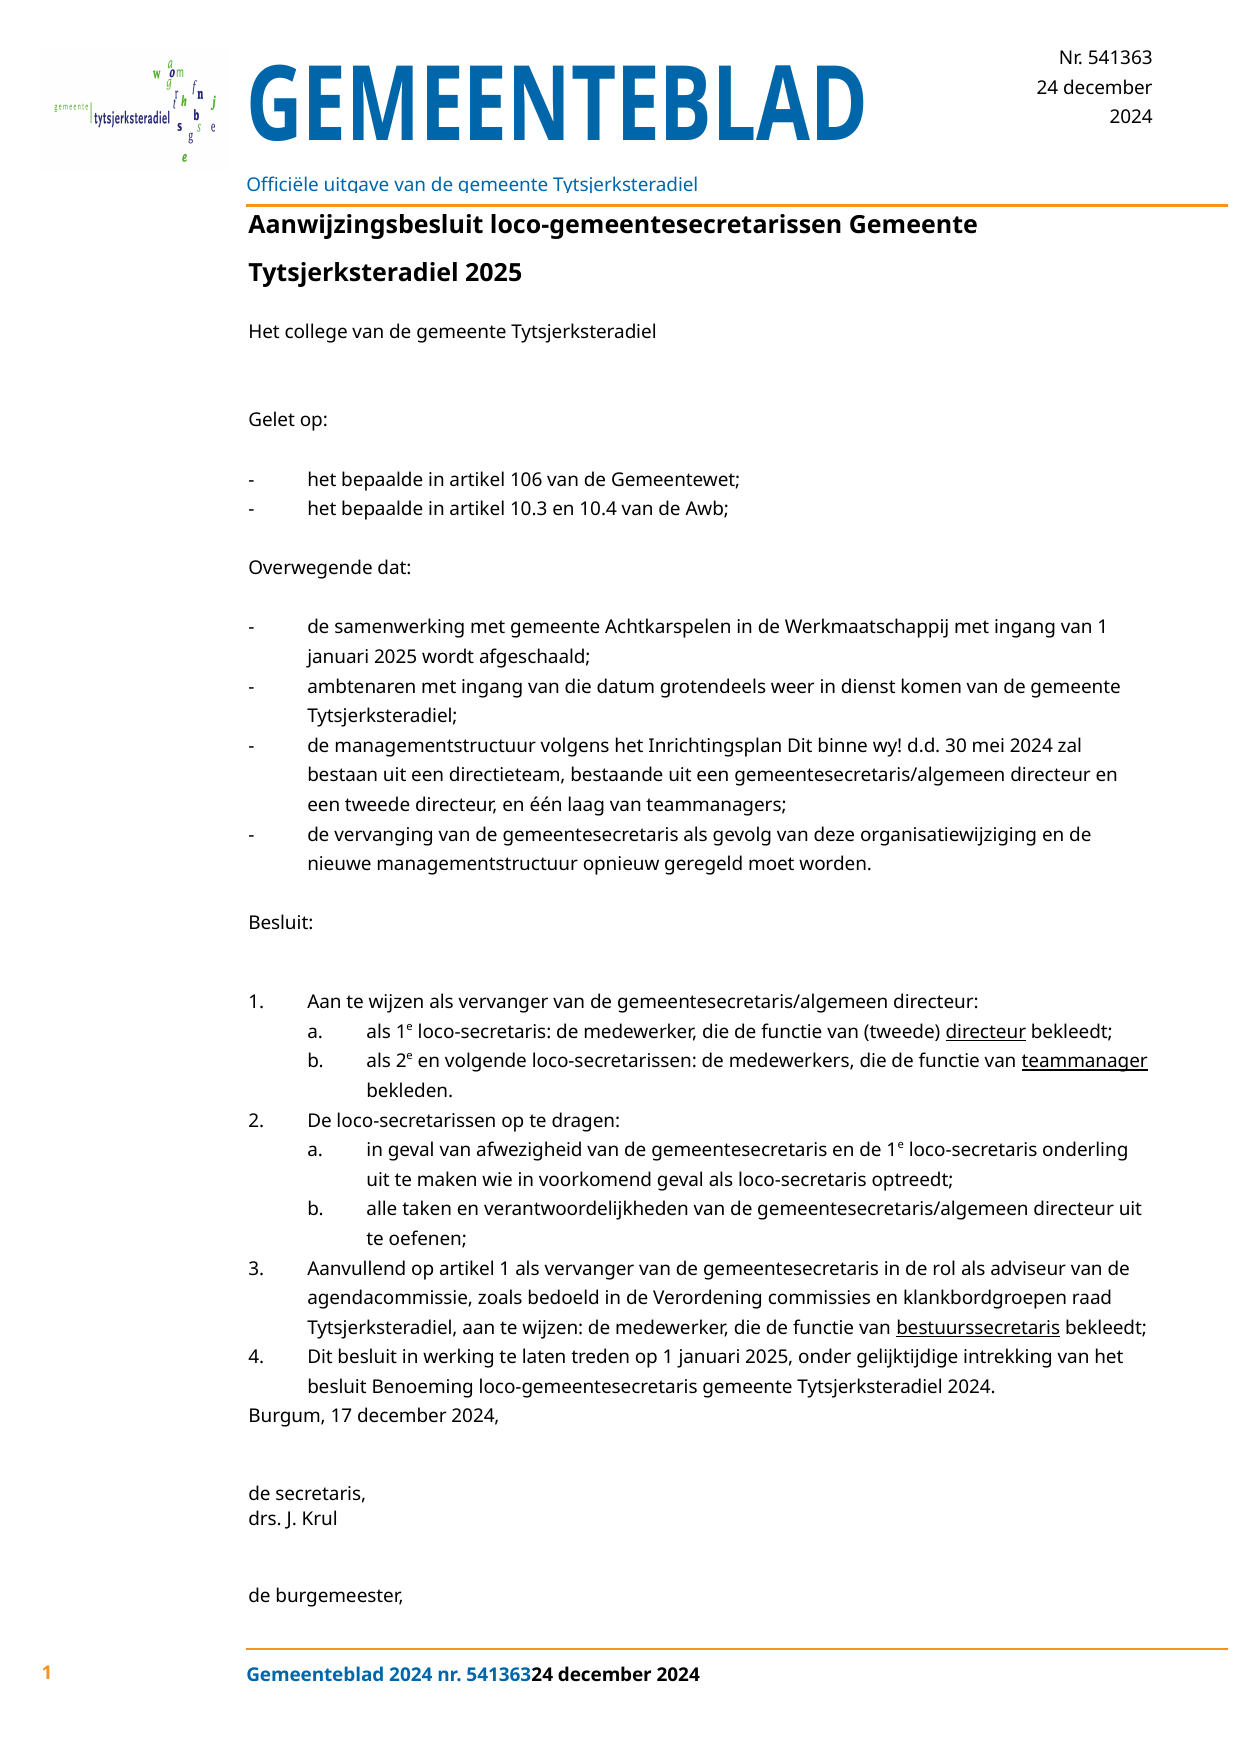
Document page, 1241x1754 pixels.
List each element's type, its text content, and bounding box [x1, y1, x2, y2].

list de managementstructuur volgens het Inrichtingsplan Dit binne wy! d.d. 30 mei 2024 zal bestaan uit een directieteam, bestaande uit een gemeentesecretaris/algemeen directeur en een tweede directeur, en één laag van teammanagers; [248, 732, 1152, 817]
list als 2e en volgende loco-secretarissen: de medewerkers, die de functie van teammanager bekleden. [307, 1048, 1152, 1103]
text Gelet op: [248, 407, 1152, 432]
list De loco-secretarissen op te dragen: [248, 1107, 1152, 1132]
text Overwegende dat: [248, 554, 1152, 580]
text de secretaris, [248, 1480, 1152, 1506]
picture [41, 47, 231, 172]
list Dit besluit in werking te laten treden op 1 januari 2025, onder gelijktijdige intrekking van het besluit Benoeming loco-gemeentesecretaris gemeente Tytsjerksteradiel 2024. [248, 1343, 1152, 1399]
text de burgemeester, [248, 1583, 1152, 1608]
list Aanvullend op artikel 1 als vervanger van de gemeentesecretaris in de rol als adviseur van de agendacommissie, zoals bedoeld in de Verordening commissies en klankbordgroepen raad Tytsjerksteradiel, aan te wijzen: de medewerker, die de functie van bestuurssecretaris bekleedt; [248, 1255, 1152, 1339]
list de vervanging van de gemeentesecretaris als gevolg van deze organisatiewijziging en de nieuwe managementstructuur opnieuw geregeld moet worden. [248, 821, 1152, 876]
text Aanwijzingsbesluit loco-gemeentesecretarissen Gemeente Tytsjerksteradiel 2025 [248, 207, 1152, 288]
list in geval van afwezigheid van de gemeentesecretaris en de 1e loco-secretaris onderling uit te maken wie in voorkomend geval als loco-secretaris optreedt; [307, 1136, 1152, 1192]
list ambtenaren met ingang van die datum grotendeels weer in dienst komen van de gemeente Tytsjerksteradiel; [248, 673, 1152, 728]
list het bepaalde in artikel 106 van de Gemeentewet; [248, 466, 1152, 492]
list de samenwerking met gemeente Achtkarspelen in de Werkmaatschappij met ingang van 1 januari 2025 wordt afgeschaald; [248, 614, 1152, 669]
list Aan te wijzen als vervanger van de gemeentesecretaris/algemeen directeur: [248, 988, 1152, 1014]
text Het college van de gemeente Tytsjerksteradiel [248, 318, 1152, 344]
list als 1e loco-secretaris: de medewerker, die de functie van (tweede) directeur bekleedt; [307, 1018, 1152, 1044]
list het bepaalde in artikel 10.3 en 10.4 van de Awb; [248, 495, 1152, 521]
text Besluit: [248, 909, 1152, 935]
text drs. J. Krul [248, 1506, 1152, 1531]
list alle taken en verantwoordelijkheden van de gemeentesecretaris/algemeen directeur uit te oefenen; [307, 1196, 1152, 1251]
text Burgum, 17 december 2024, [248, 1403, 1152, 1428]
